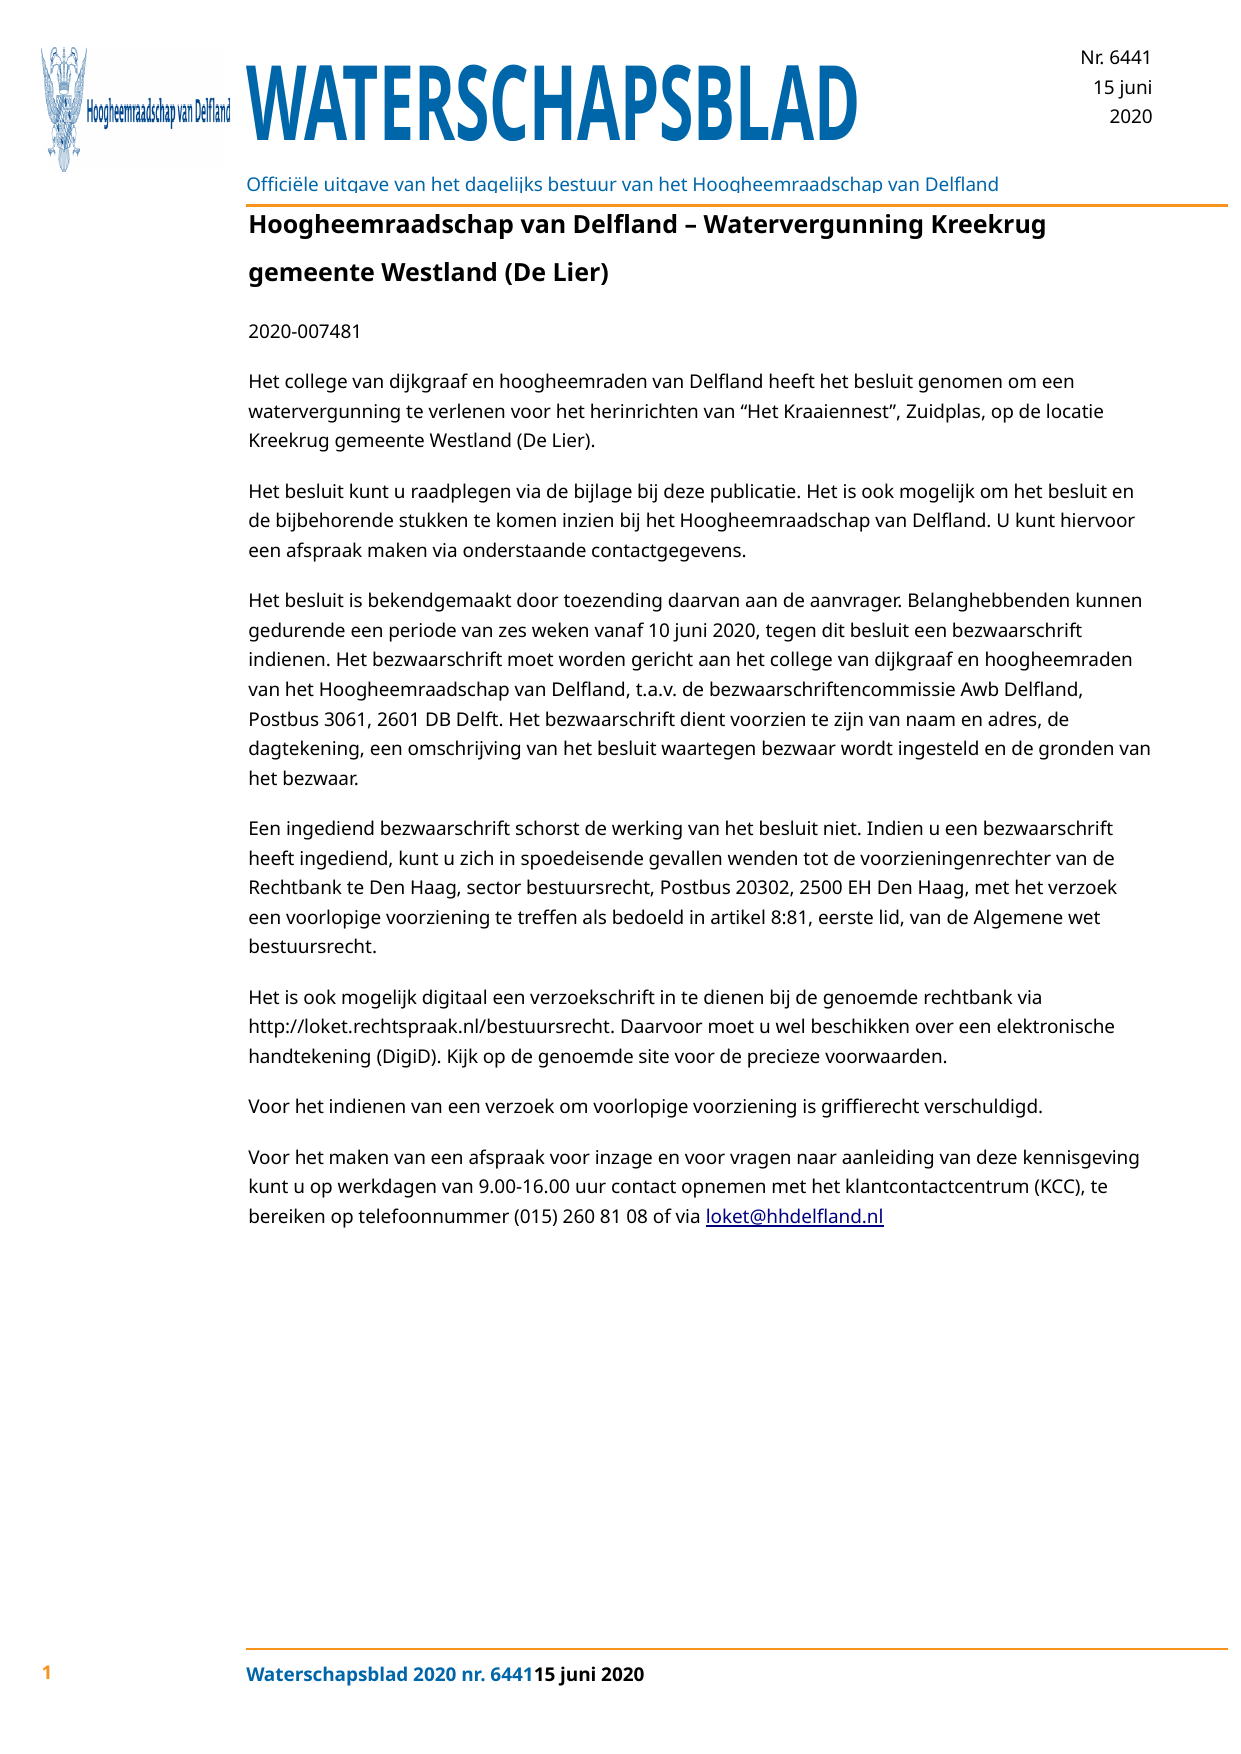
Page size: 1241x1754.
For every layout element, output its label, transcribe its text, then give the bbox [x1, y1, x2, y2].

text Het besluit is bekendgemaakt door toezending daarvan aan de aanvrager. Belanghebbenden kunnen gedurende een periode van zes weken vanaf 10 juni 2020, tegen dit besluit een bezwaarschrift indienen. Het bezwaarschrift moet worden gericht aan het college van dijkgraaf en hoogheemraden van het Hoogheemraadschap van Delfland, t.a.v. de bezwaarschriftencommissie Awb Delfland, Postbus 3061, 2601 DB Delft. Het bezwaarschrift dient voorzien te zijn van naam en adres, de dagtekening, een omschrijving van het besluit waartegen bezwaar wordt ingesteld en de gronden van het bezwaar. [248, 587, 1152, 791]
text Het is ook mogelijk digitaal een verzoekschrift in te dienen bij de genoemde rechtbank via http://loket.rechtspraak.nl/bestuursrecht. Daarvoor moet u wel beschikken over een elektronische handtekening (DigiD). Kijk op de genoemde site voor de precieze voorwaarden. [248, 984, 1152, 1069]
text Voor het indienen van een verzoek om voorlopige voorziening is griffierecht verschuldigd. [248, 1094, 1152, 1119]
text Hoogheemraadschap van Delfland – Watervergunning Kreekrug gemeente Westland (De Lier) [248, 207, 1152, 288]
text 2020-007481 [248, 318, 1152, 344]
text Het college van dijkgraaf en hoogheemraden van Delfland heeft het besluit genomen om een watervergunning te verlenen voor het herinrichten van “Het Kraaiennest”, Zuidplas, op de locatie Kreekrug gemeente Westland (De Lier). [248, 368, 1152, 453]
picture [41, 47, 231, 172]
text Het besluit kunt u raadplegen via de bijlage bij deze publicatie. Het is ook mogelijk om het besluit en de bijbehorende stukken te komen inzien bij het Hoogheemraadschap van Delfland. U kunt hiervoor een afspraak maken via onderstaande contactgegevens. [248, 478, 1152, 563]
text Een ingediend bezwaarschrift schorst de werking van het besluit niet. Indien u een bezwaarschrift heeft ingediend, kunt u zich in spoedeisende gevallen wenden tot de voorzieningenrechter van de Rechtbank te Den Haag, sector bestuursrecht, Postbus 20302, 2500 EH Den Haag, met het verzoek een voorlopige voorziening te treffen als bedoeld in artikel 8:81, eerste lid, van de Algemene wet bestuursrecht. [248, 815, 1152, 959]
text Voor het maken van een afspraak voor inzage en voor vragen naar aanleiding van deze kennisgeving kunt u op werkdagen van 9.00-16.00 uur contact opnemen met het klantcontactcentrum (KCC), te bereiken op telefoonnummer (015) 260 81 08 of via loket@hhdelfland.nl [248, 1144, 1152, 1229]
